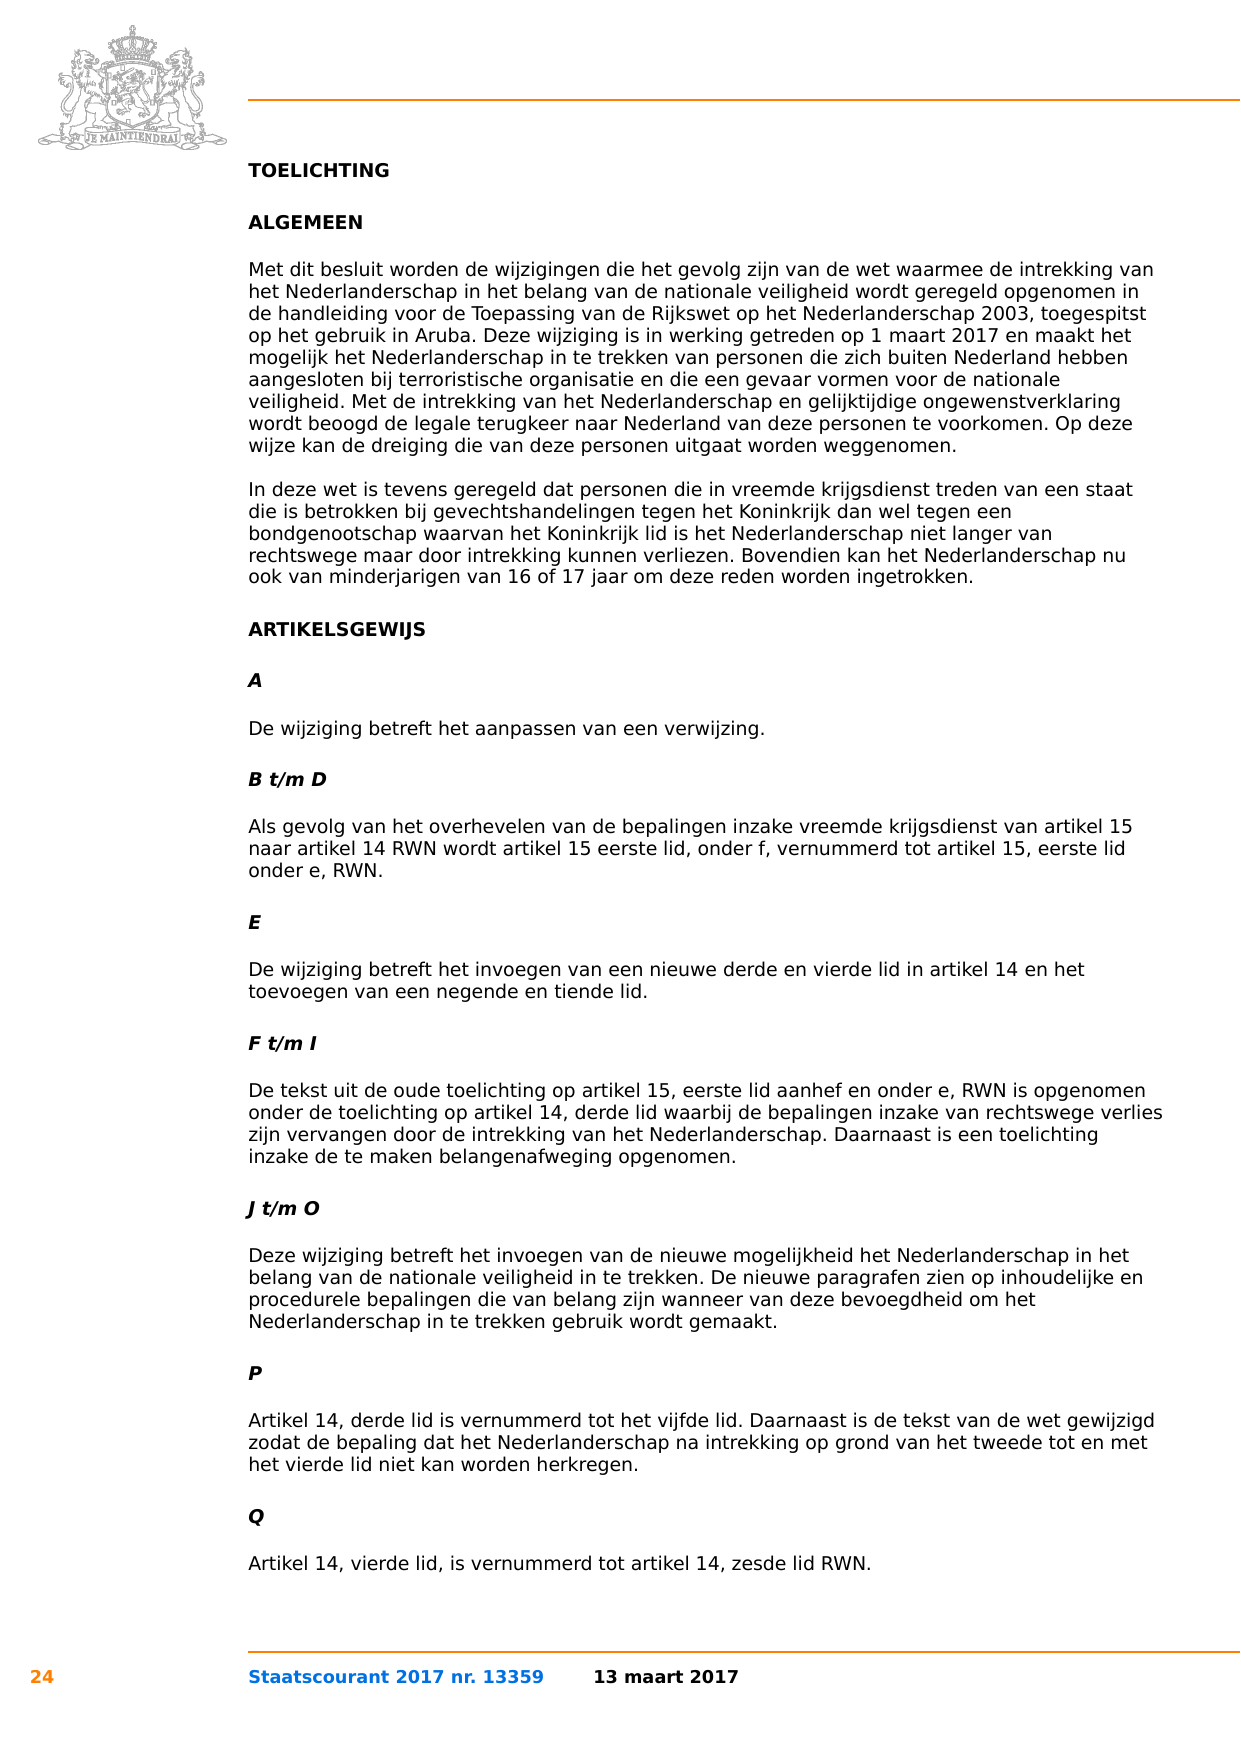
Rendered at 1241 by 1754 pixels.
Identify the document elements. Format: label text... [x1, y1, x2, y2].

subtitle A [248, 670, 1163, 692]
text De wijziging betreft het aanpassen van een verwijzing. [248, 717, 1163, 739]
subtitle Q [248, 1506, 1163, 1528]
text Artikel 14, derde lid is vernummerd tot het vijfde lid. Daarnaast is de tekst van de wet gewijzigd zodat de bepaling dat het Nederlanderschap na intrekking op grond van het tweede tot en met het vierde lid niet kan worden herkregen. [248, 1410, 1163, 1476]
subtitle F t/m I [248, 1033, 1163, 1055]
text De wijziging betreft het invoegen van een nieuwe derde en vierde lid in artikel 14 en het toevoegen van een negende en tiende lid. [248, 959, 1163, 1003]
text In deze wet is tevens geregeld dat personen die in vreemde krijgsdienst treden van een staat die is betrokken bij gevechtshandelingen tegen het Koninkrijk dan wel tegen een bondgenootschap waarvan het Koninkrijk lid is het Nederlanderschap niet langer van rechtswege maar door intrekking kunnen verliezen. Bovendien kan het Nederlanderschap nu ook van minderjarigen van 16 of 17 jaar om deze reden worden ingetrokken. [248, 478, 1163, 588]
text De tekst uit de oude toelichting op artikel 15, eerste lid aanhef en onder e, RWN is opgenomen onder de toelichting op artikel 14, derde lid waarbij de bepalingen inzake van rechtswege verlies zijn vervangen door de intrekking van het Nederlanderschap. Daarnaast is een toelichting inzake de te maken belangenafweging opgenomen. [248, 1080, 1163, 1168]
subtitle ALGEMEEN [248, 212, 1163, 234]
picture [38, 25, 227, 150]
text Met dit besluit worden de wijzigingen die het gevolg zijn van de wet waarmee de intrekking van het Nederlanderschap in het belang van de nationale veiligheid wordt geregeld opgenomen in de handleiding voor de Toepassing van de Rijkswet op het Nederlanderschap 2003, toegespitst op het gebruik in Aruba. Deze wijziging is in werking getreden op 1 maart 2017 en maakt het mogelijk het Nederlanderschap in te trekken van personen die zich buiten Nederland hebben aangesloten bij terroristische organisatie en die een gevaar vormen voor de nationale veiligheid. Met de intrekking van het Nederlanderschap en gelijktijdige ongewenstverklaring wordt beoogd de legale terugkeer naar Nederland van deze personen te voorkomen. Op deze wijze kan de dreiging die van deze personen uitgaat worden weggenomen. [248, 259, 1163, 457]
subtitle TOELICHTING [248, 160, 1163, 182]
subtitle ARTIKELSGEWIJS [248, 618, 1163, 640]
subtitle B t/m D [248, 769, 1163, 791]
subtitle J t/m O [248, 1198, 1163, 1220]
subtitle P [248, 1363, 1163, 1385]
text Als gevolg van het overhevelen van de bepalingen inzake vreemde krijgsdienst van artikel 15 naar artikel 14 RWN wordt artikel 15 eerste lid, onder f, vernummerd tot artikel 15, eerste lid onder e, RWN. [248, 816, 1163, 882]
subtitle E [248, 912, 1163, 934]
text Deze wijziging betreft het invoegen van de nieuwe mogelijkheid het Nederlanderschap in het belang van de nationale veiligheid in te trekken. De nieuwe paragrafen zien op inhoudelijke en procedurele bepalingen die van belang zijn wanneer van deze bevoegdheid om het Nederlanderschap in te trekken gebruik wordt gemaakt. [248, 1245, 1163, 1333]
text Artikel 14, vierde lid, is vernummerd tot artikel 14, zesde lid RWN. [248, 1553, 1163, 1575]
